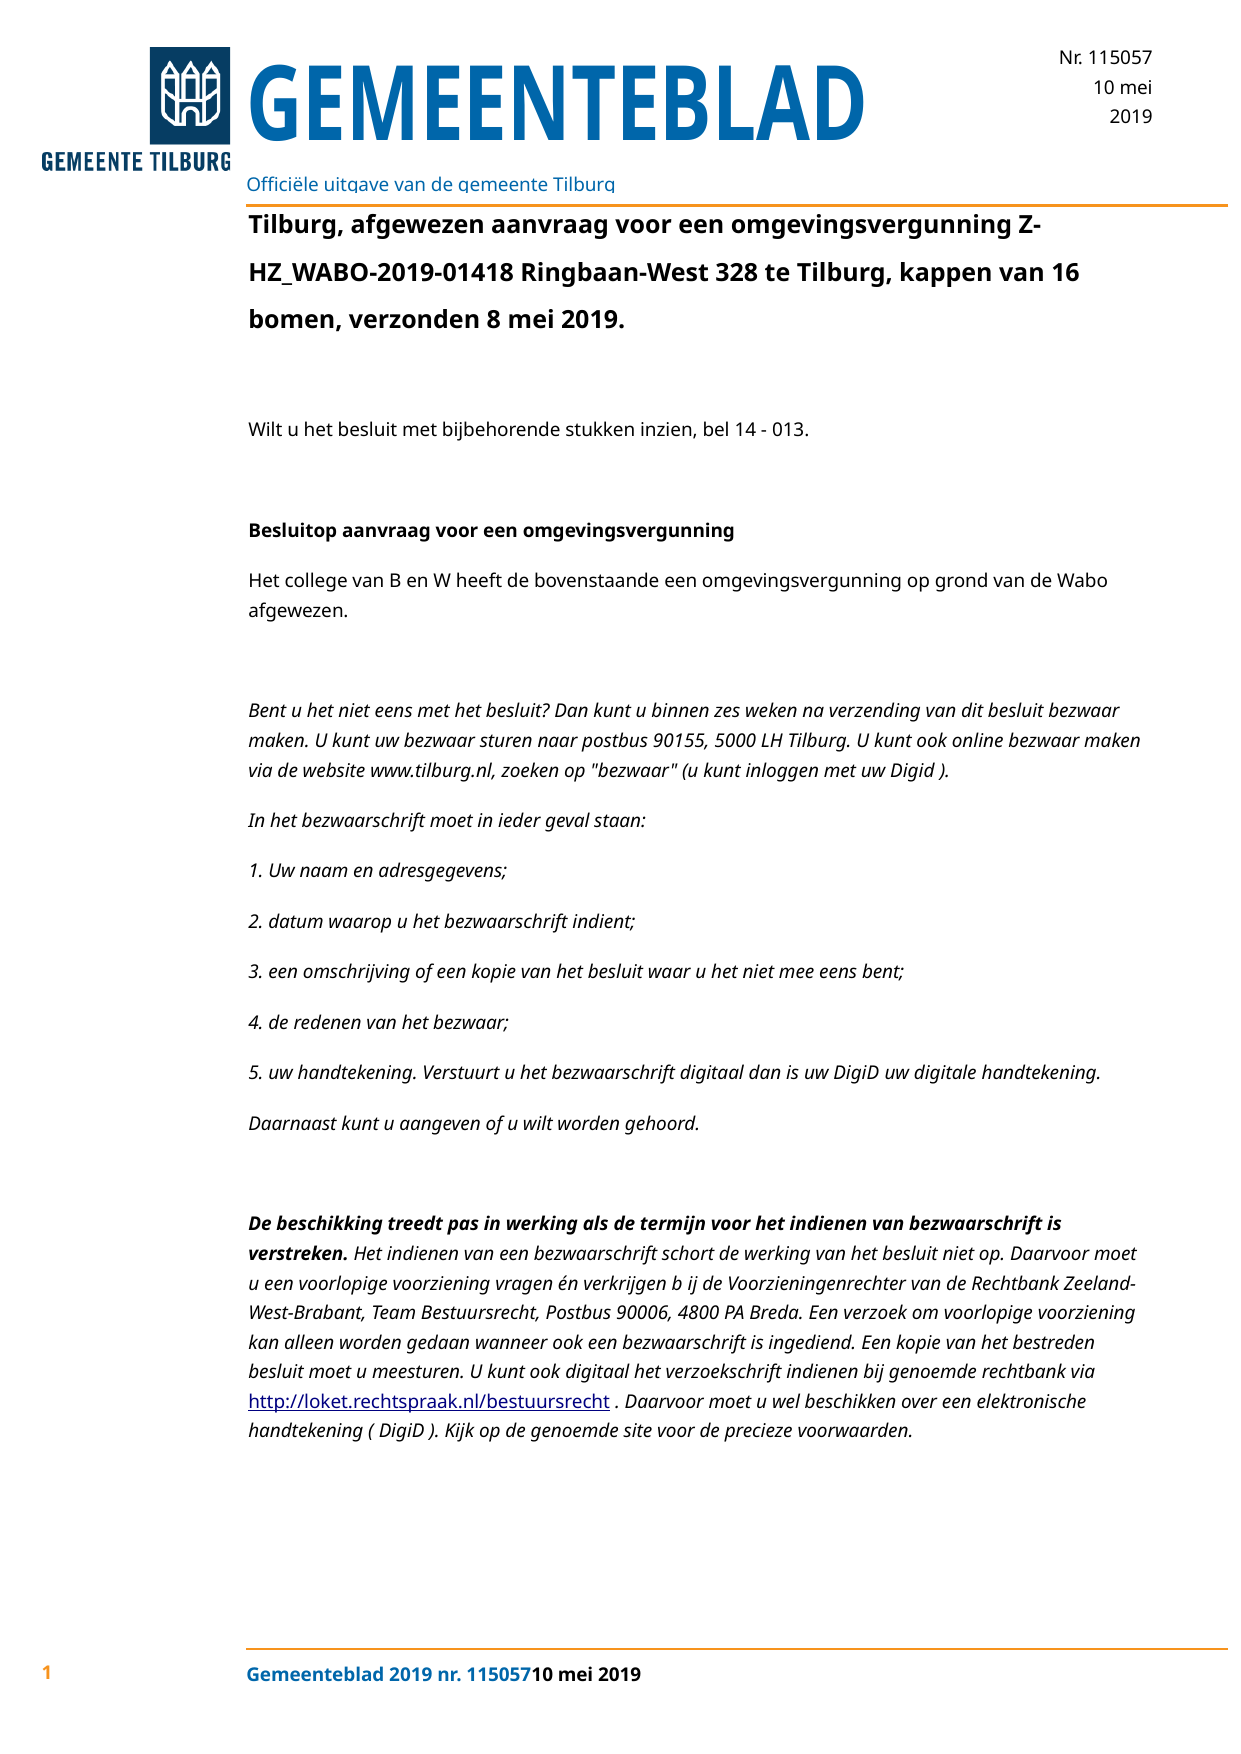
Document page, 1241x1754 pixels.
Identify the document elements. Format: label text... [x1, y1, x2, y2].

text 3. een omschrijving of een kopie van het besluit waar u het niet mee eens bent; [248, 958, 1152, 984]
text Bent u het niet eens met het besluit? Dan kunt u binnen zes weken na verzending van dit besluit bezwaar maken. U kunt uw bezwaar sturen naar postbus 90155, 5000 LH Tilburg. U kunt ook online bezwaar maken via de website www.tilburg.nl, zoeken op "bezwaar" (u kunt inloggen met uw Digid ). [248, 698, 1152, 782]
text 4. de redenen van het bezwaar; [248, 1009, 1152, 1034]
text Tilburg, afgewezen aanvraag voor een omgevingsvergunning Z-HZ_WABO-2019-01418 Ringbaan-West 328 te Tilburg, kappen van 16 bomen, verzonden 8 mei 2019. [248, 207, 1152, 336]
text Het college van B en W heeft de bovenstaande een omgevingsvergunning op grond van de Wabo afgewezen. [248, 567, 1152, 622]
text 2. datum waarop u het bezwaarschrift indient; [248, 908, 1152, 934]
text In het bezwaarschrift moet in ieder geval staan: [248, 807, 1152, 833]
text 1. Uw naam en adresgegevens; [248, 858, 1152, 883]
text Besluitop aanvraag voor een omgevingsvergunning [248, 517, 1152, 542]
picture [41, 47, 231, 172]
text Wilt u het besluit met bijbehorende stukken inzien, bel 14 - 013. [248, 416, 1152, 442]
text Daarnaast kunt u aangeven of u wilt worden gehoord. [248, 1110, 1152, 1135]
text 5. uw handtekening. Verstuurt u het bezwaarschrift digitaal dan is uw DigiD uw digitale handtekening. [248, 1059, 1152, 1085]
text De beschikking treedt pas in werking als de termijn voor het indienen van bezwaarschrift is verstreken. Het indienen van een bezwaarschrift schort de werking van het besluit niet op. Daarvoor moet u een voorlopige voorziening vragen én verkrijgen b ij de Voorzieningenrechter van de Rechtbank Zeeland-West-Brabant, Team Bestuursrecht, Postbus 90006, 4800 PA Breda. Een verzoek om voorlopige voorziening kan alleen worden gedaan wanneer ook een bezwaarschrift is ingediend. Een kopie van het bestreden besluit moet u meesturen. U kunt ook digitaal het verzoekschrift indienen bij genoemde rechtbank via http://loket.rechtspraak.nl/bestuursrecht . Daarvoor moet u wel beschikken over een elektronische handtekening ( DigiD ). Kijk op de genoemde site voor de precieze voorwaarden. [248, 1211, 1152, 1443]
